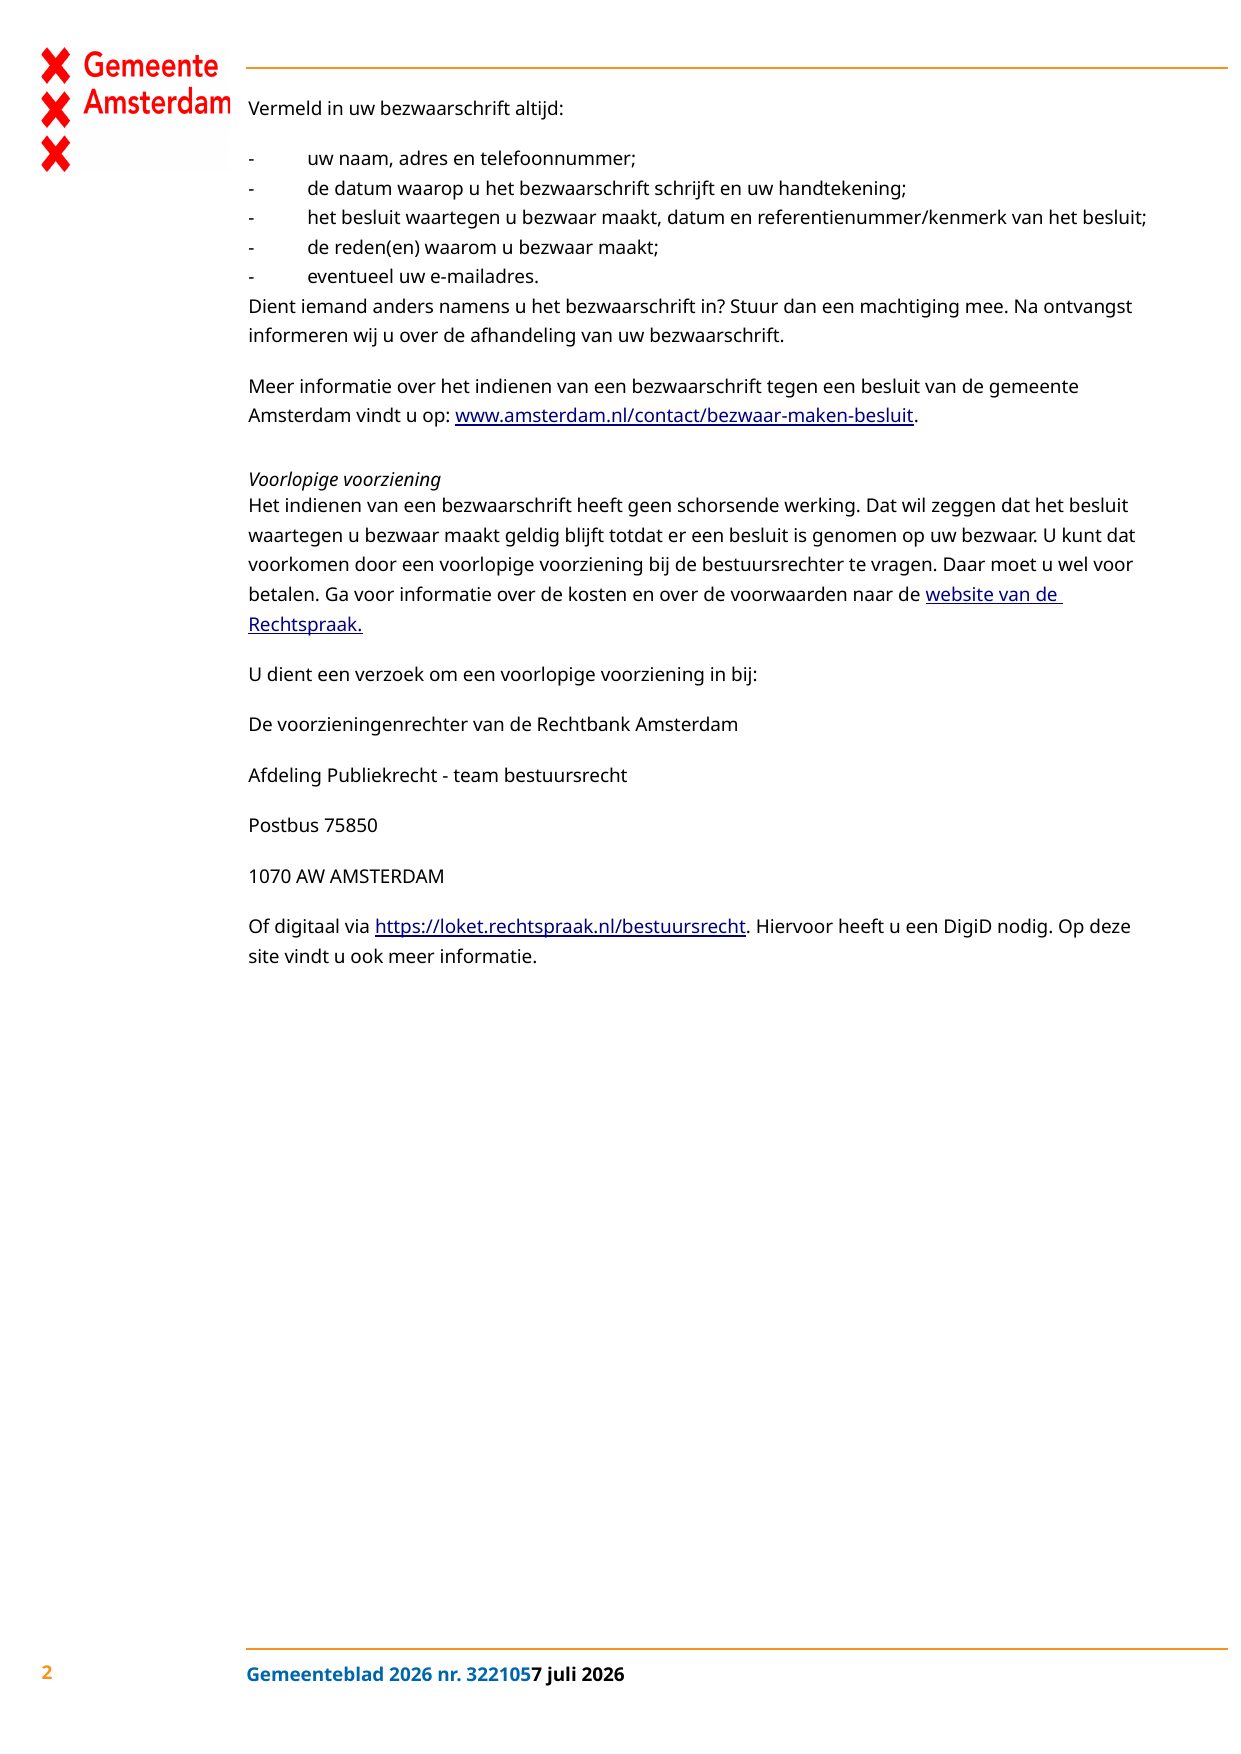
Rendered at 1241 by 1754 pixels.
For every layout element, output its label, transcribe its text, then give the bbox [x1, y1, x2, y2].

text Afdeling Publiekrecht - team bestuursrecht [248, 762, 1152, 788]
list eventueel uw e-mailadres. [248, 263, 1152, 289]
picture [41, 47, 231, 172]
text Voorlopige voorziening [248, 467, 1152, 492]
text De voorzieningenrechter van de Rechtbank Amsterdam [248, 712, 1152, 737]
text Of digitaal via https://loket.rechtspraak.nl/bestuursrecht. Hiervoor heeft u een DigiD nodig. Op deze site vindt u ook meer informatie. [248, 913, 1152, 968]
text Dient iemand anders namens u het bezwaarschrift in? Stuur dan een machtiging mee. Na ontvangst informeren wij u over de afhandeling van uw bezwaarschrift. [248, 293, 1152, 348]
text 1070 AW AMSTERDAM [248, 863, 1152, 888]
list het besluit waartegen u bezwaar maakt, datum en referentienummer/kenmerk van het besluit; [248, 204, 1152, 230]
list de reden(en) waarom u bezwaar maakt; [248, 234, 1152, 260]
text Meer informatie over het indienen van een bezwaarschrift tegen een besluit van de gemeente Amsterdam vindt u op: www.amsterdam.nl/contact/bezwaar-maken-besluit. [248, 373, 1152, 428]
text U dient een verzoek om een voorlopige voorziening in bij: [248, 661, 1152, 687]
list uw naam, adres en telefoonnummer; [248, 145, 1152, 171]
list de datum waarop u het bezwaarschrift schrijft en uw handtekening; [248, 175, 1152, 201]
text Postbus 75850 [248, 812, 1152, 838]
text Het indienen van een bezwaarschrift heeft geen schorsende werking. Dat wil zeggen dat het besluit waartegen u bezwaar maakt geldig blijft totdat er een besluit is genomen op uw bezwaar. U kunt dat voorkomen door een voorlopige voorziening bij de bestuursrechter te vragen. Daar moet u wel voor betalen. Ga voor informatie over de kosten en over de voorwaarden naar de website van de Rechtspraak. [248, 492, 1152, 636]
text Vermeld in uw bezwaarschrift altijd: [248, 95, 1152, 121]
